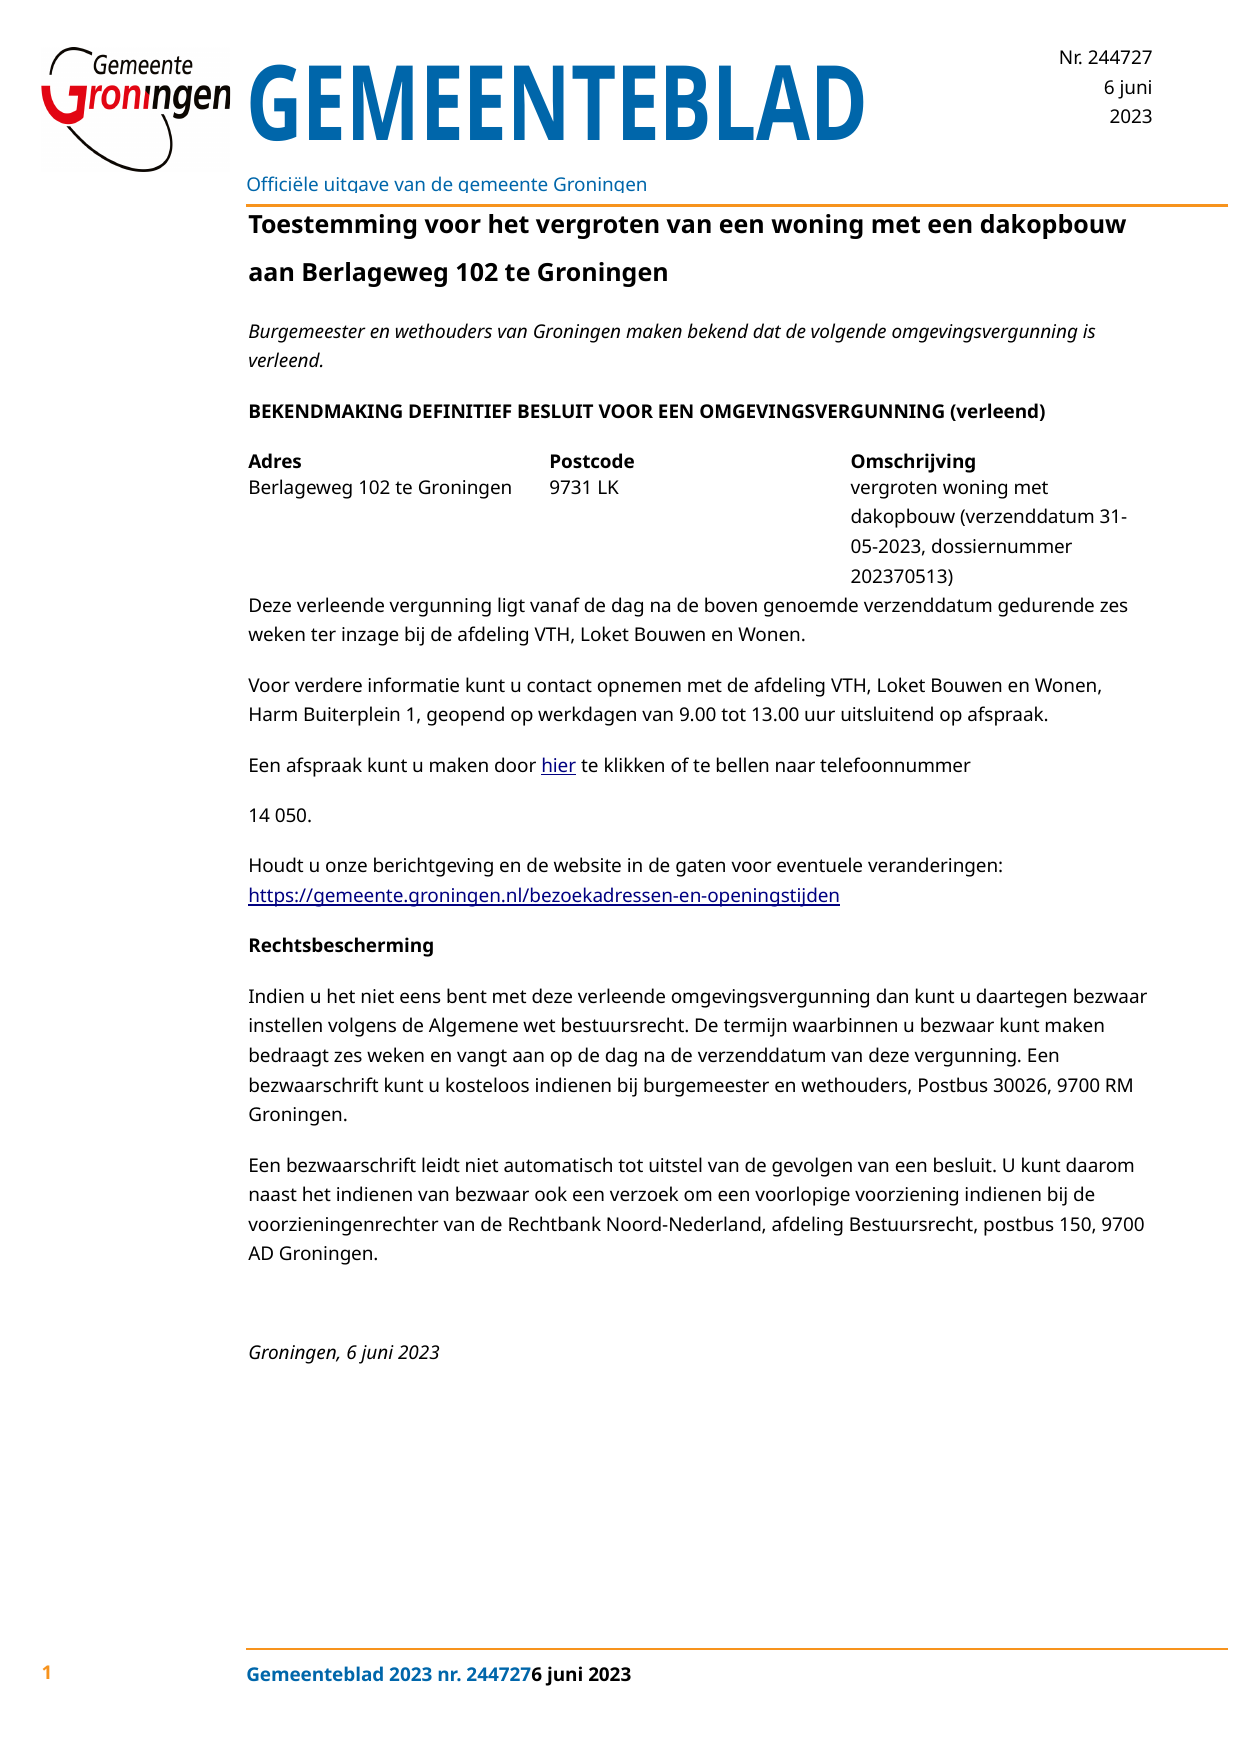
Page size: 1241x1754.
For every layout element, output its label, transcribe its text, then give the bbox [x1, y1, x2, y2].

text Houdt u onze berichtgeving en de website in de gaten voor eventuele veranderingen: https://gemeente.groningen.nl/bezoekadressen-en-openingstijden [248, 853, 1152, 908]
text 14 050. [248, 802, 1152, 828]
picture [41, 47, 231, 172]
text Indien u het niet eens bent met deze verleende omgevingsvergunning dan kunt u daartegen bezwaar instellen volgens de Algemene wet bestuursrecht. De termijn waarbinnen u bezwaar kunt maken bedraagt zes weken en vangt aan op de dag na de verzenddatum van deze vergunning. Een bezwaarschrift kunt u kosteloos indienen bij burgemeester en wethouders, Postbus 30026, 9700 RM Groningen. [248, 983, 1152, 1127]
table_cell 9731 LK [549, 474, 850, 589]
table_cell vergroten woning met dakopbouw (verzenddatum 31-05-2023, dossiernummer 202370513) [850, 474, 1152, 589]
table_header Adres [248, 449, 549, 474]
table_header Postcode [549, 449, 850, 474]
text BEKENDMAKING DEFINITIEF BESLUIT VOOR EEN OMGEVINGSVERGUNNING (verleend) [248, 398, 1152, 424]
text Een afspraak kunt u maken door hier te klikken of te bellen naar telefoonnummer [248, 752, 1152, 778]
table_cell Berlageweg 102 te Groningen [248, 474, 549, 589]
text Een bezwaarschrift leidt niet automatisch tot uitstel van de gevolgen van een besluit. U kunt daarom naast het indienen van bezwaar ook een verzoek om een voorlopige voorziening indienen bij de voorzieningenrechter van de Rechtbank Noord-Nederland, afdeling Bestuursrecht, postbus 150, 9700 AD Groningen. [248, 1152, 1152, 1266]
text Deze verleende vergunning ligt vanaf de dag na de boven genoemde verzenddatum gedurende zes weken ter inzage bij de afdeling VTH, Loket Bouwen en Wonen. [248, 592, 1152, 647]
text Voor verdere informatie kunt u contact opnemen met de afdeling VTH, Loket Bouwen en Wonen, Harm Buiterplein 1, geopend op werkdagen van 9.00 tot 13.00 uur uitsluitend op afspraak. [248, 672, 1152, 727]
text Toestemming voor het vergroten van een woning met een dakopbouw aan Berlageweg 102 te Groningen [248, 207, 1152, 288]
text Groningen, 6 juni 2023 [248, 1339, 1152, 1364]
text Burgemeester en wethouders van Groningen maken bekend dat de volgende omgevingsvergunning is verleend. [248, 318, 1152, 373]
text Rechtsbescherming [248, 933, 1152, 958]
table_header Omschrijving [850, 449, 1152, 474]
